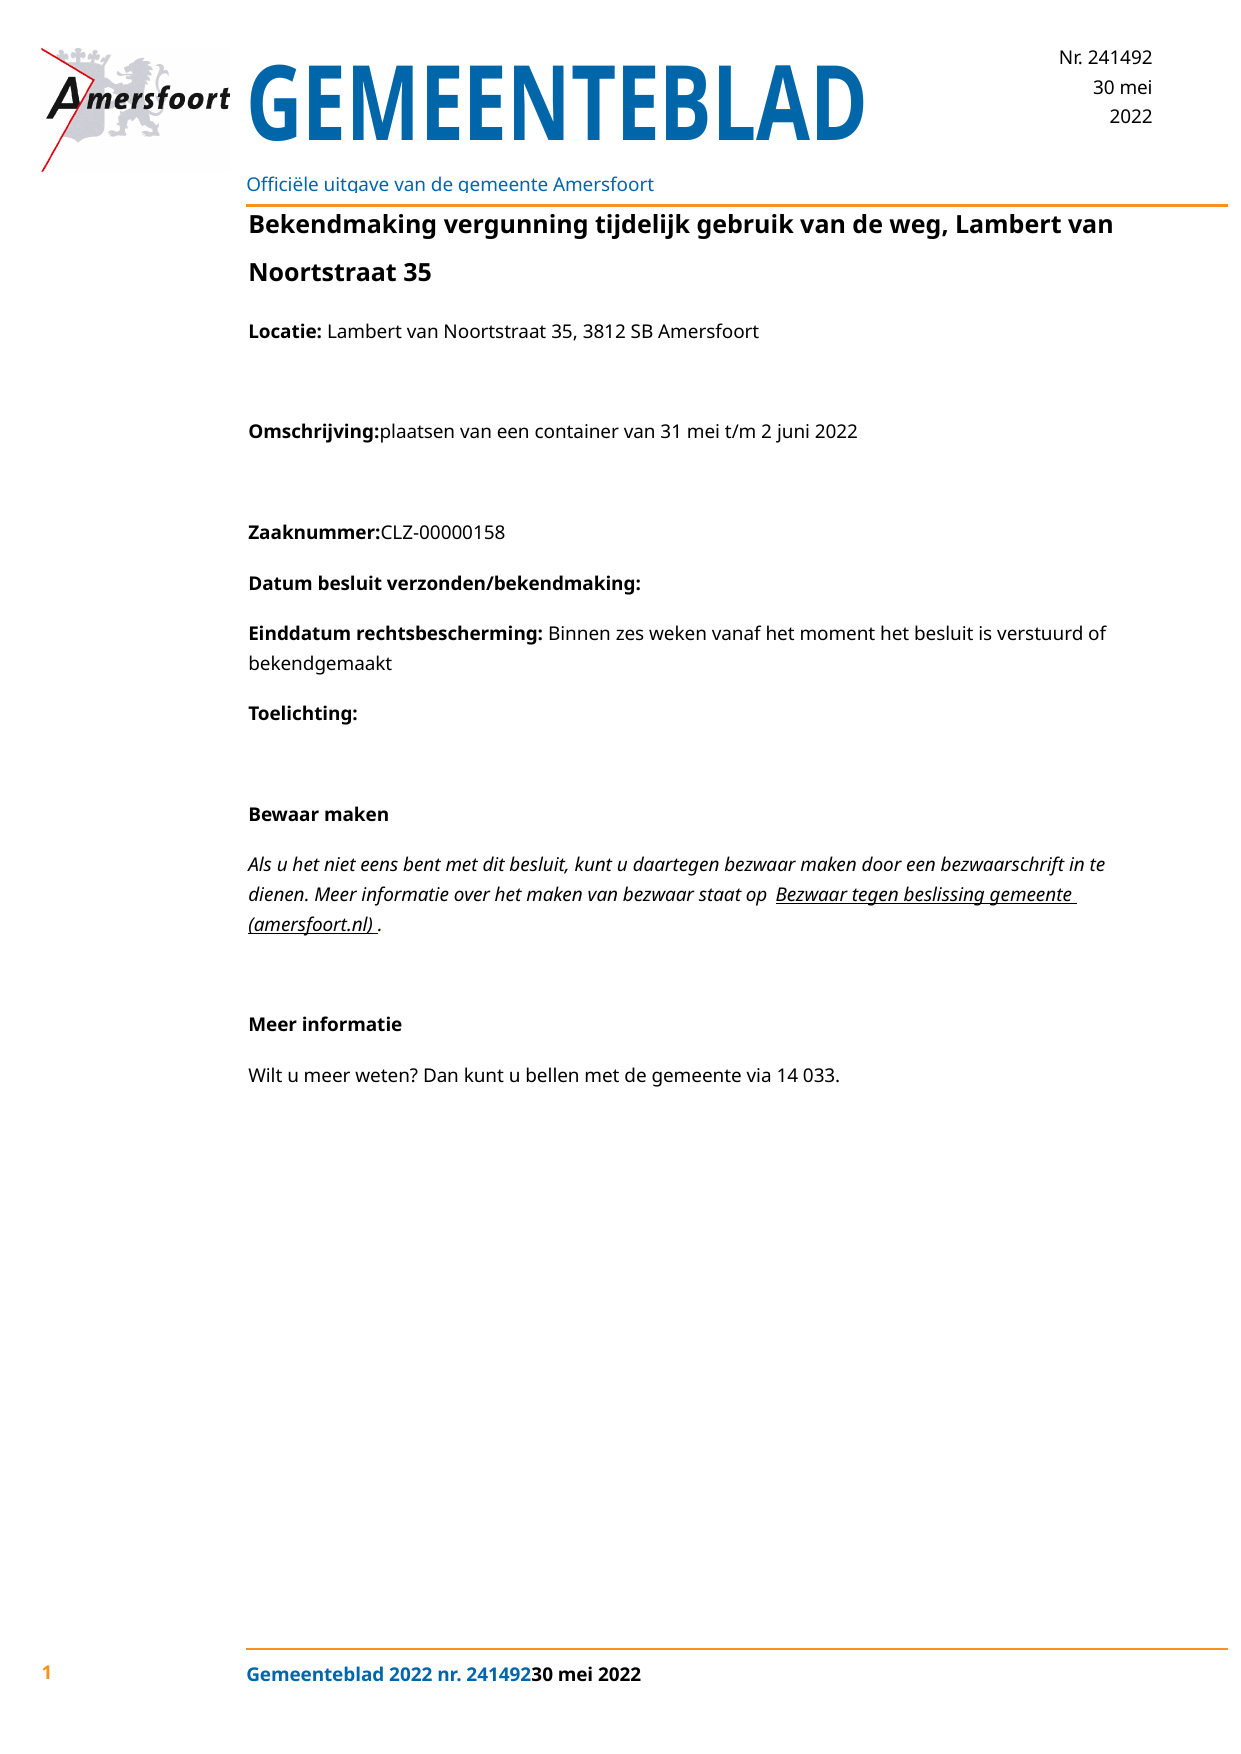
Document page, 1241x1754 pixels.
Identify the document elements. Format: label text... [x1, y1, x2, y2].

text Einddatum rechtsbescherming: Binnen zes weken vanaf het moment het besluit is verstuurd of bekendgemaakt [248, 620, 1152, 676]
text Bekendmaking vergunning tijdelijk gebruik van de weg, Lambert van Noortstraat 35 [248, 207, 1152, 288]
text Bewaar maken [248, 801, 1152, 827]
text Zaaknummer:CLZ-00000158 [248, 519, 1152, 545]
text Meer informatie [248, 1012, 1152, 1037]
picture [41, 47, 231, 172]
text Toelichting: [248, 700, 1152, 726]
text Datum besluit verzonden/bekendmaking: [248, 570, 1152, 596]
text Omschrijving:plaatsen van een container van 31 mei t/m 2 juni 2022 [248, 419, 1152, 444]
text Als u het niet eens bent met dit besluit, kunt u daartegen bezwaar maken door een bezwaarschrift in te dienen. Meer informatie over het maken van bezwaar staat op Bezwaar tegen beslissing gemeente (amersfoort.nl) . [248, 852, 1152, 937]
text Locatie: Lambert van Noortstraat 35, 3812 SB Amersfoort [248, 318, 1152, 344]
text Wilt u meer weten? Dan kunt u bellen met de gemeente via 14 033. [248, 1062, 1152, 1088]
